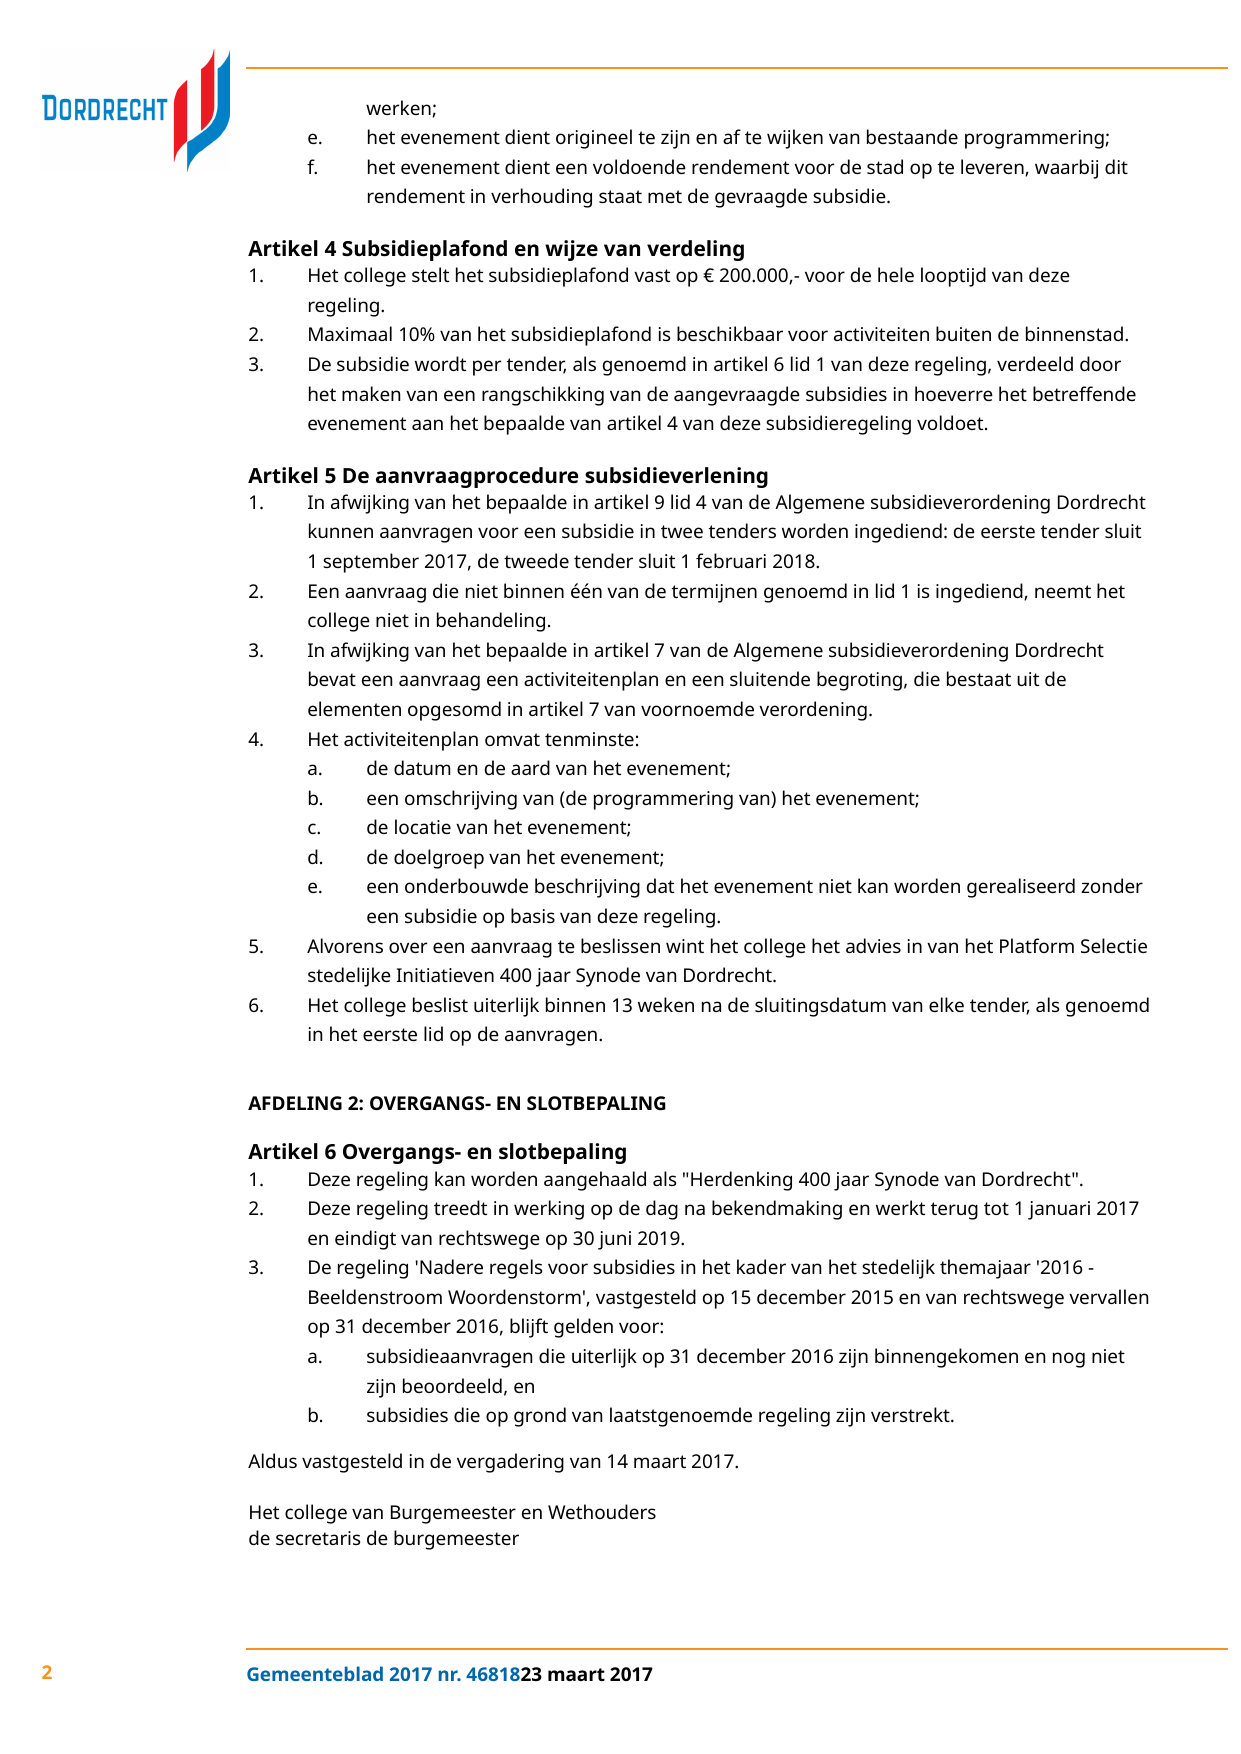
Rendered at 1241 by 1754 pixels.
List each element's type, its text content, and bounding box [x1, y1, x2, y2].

text Artikel 6 Overgangs- en slotbepaling [248, 1137, 1152, 1166]
list Deze regeling kan worden aangehaald als "Herdenking 400 jaar Synode van Dordrecht". [248, 1166, 1152, 1192]
list Het college stelt het subsidieplafond vast op € 200.000,- voor de hele looptijd van deze regeling. [248, 262, 1152, 318]
list In afwijking van het bepaalde in artikel 9 lid 4 van de Algemene subsidieverordening Dordrecht kunnen aanvragen voor een subsidie in twee tenders worden ingediend: de eerste tender sluit 1 september 2017, de tweede tender sluit 1 februari 2018. [248, 489, 1152, 574]
text Artikel 4 Subsidieplafond en wijze van verdeling [248, 234, 1152, 262]
list Maximaal 10% van het subsidieplafond is beschikbaar voor activiteiten buiten de binnenstad. [248, 322, 1152, 347]
text Artikel 5 De aanvraagprocedure subsidieverlening [248, 461, 1152, 489]
list werken; [307, 95, 1152, 121]
list de doelgroep van het evenement; [307, 844, 1152, 870]
list De regeling 'Nadere regels voor subsidies in het kader van het stedelijk themajaar '2016 - Beeldenstroom Woordenstorm', vastgesteld op 15 december 2015 en van rechtswege vervallen op 31 december 2016, blijft gelden voor: [248, 1254, 1152, 1339]
list een onderbouwde beschrijving dat het evenement niet kan worden gerealiseerd zonder een subsidie op basis van deze regeling. [307, 874, 1152, 929]
list subsidies die op grond van laatstgenoemde regeling zijn verstrekt. [307, 1402, 1152, 1428]
text de secretaris de burgemeester [248, 1525, 1152, 1551]
list In afwijking van het bepaalde in artikel 7 van de Algemene subsidieverordening Dordrecht bevat een aanvraag een activiteitenplan en een sluitende begroting, die bestaat uit de elementen opgesomd in artikel 7 van voornoemde verordening. [248, 637, 1152, 722]
list het evenement dient origineel te zijn en af te wijken van bestaande programmering; [307, 124, 1152, 150]
text AFDELING 2: OVERGANGS- EN SLOTBEPALING [248, 1088, 1152, 1117]
list Deze regeling treedt in werking op de dag na bekendmaking en werkt terug tot 1 januari 2017 en eindigt van rechtswege op 30 juni 2019. [248, 1195, 1152, 1251]
list Alvorens over een aanvraag te beslissen wint het college het advies in van het Platform Selectie stedelijke Initiatieven 400 jaar Synode van Dordrecht. [248, 933, 1152, 988]
list het evenement dient een voldoende rendement voor de stad op te leveren, waarbij dit rendement in verhouding staat met de gevraagde subsidie. [307, 154, 1152, 209]
text Aldus vastgesteld in de vergadering van 14 maart 2017. [248, 1448, 1152, 1474]
list Het activiteitenplan omvat tenminste: [248, 726, 1152, 752]
list Het college beslist uiterlijk binnen 13 weken na de sluitingsdatum van elke tender, als genoemd in het eerste lid op de aanvragen. [248, 992, 1152, 1047]
text Het college van Burgemeester en Wethouders [248, 1499, 1152, 1525]
picture [41, 47, 231, 172]
list de locatie van het evenement; [307, 814, 1152, 840]
list subsidieaanvragen die uiterlijk op 31 december 2016 zijn binnengekomen en nog niet zijn beoordeeld, en [307, 1343, 1152, 1399]
list een omschrijving van (de programmering van) het evenement; [307, 785, 1152, 811]
list de datum en de aard van het evenement; [307, 755, 1152, 781]
list De subsidie wordt per tender, als genoemd in artikel 6 lid 1 van deze regeling, verdeeld door het maken van een rangschikking van de aangevraagde subsidies in hoeverre het betreffende evenement aan het bepaalde van artikel 4 van deze subsidieregeling voldoet. [248, 351, 1152, 436]
list Een aanvraag die niet binnen één van de termijnen genoemd in lid 1 is ingediend, neemt het college niet in behandeling. [248, 578, 1152, 633]
